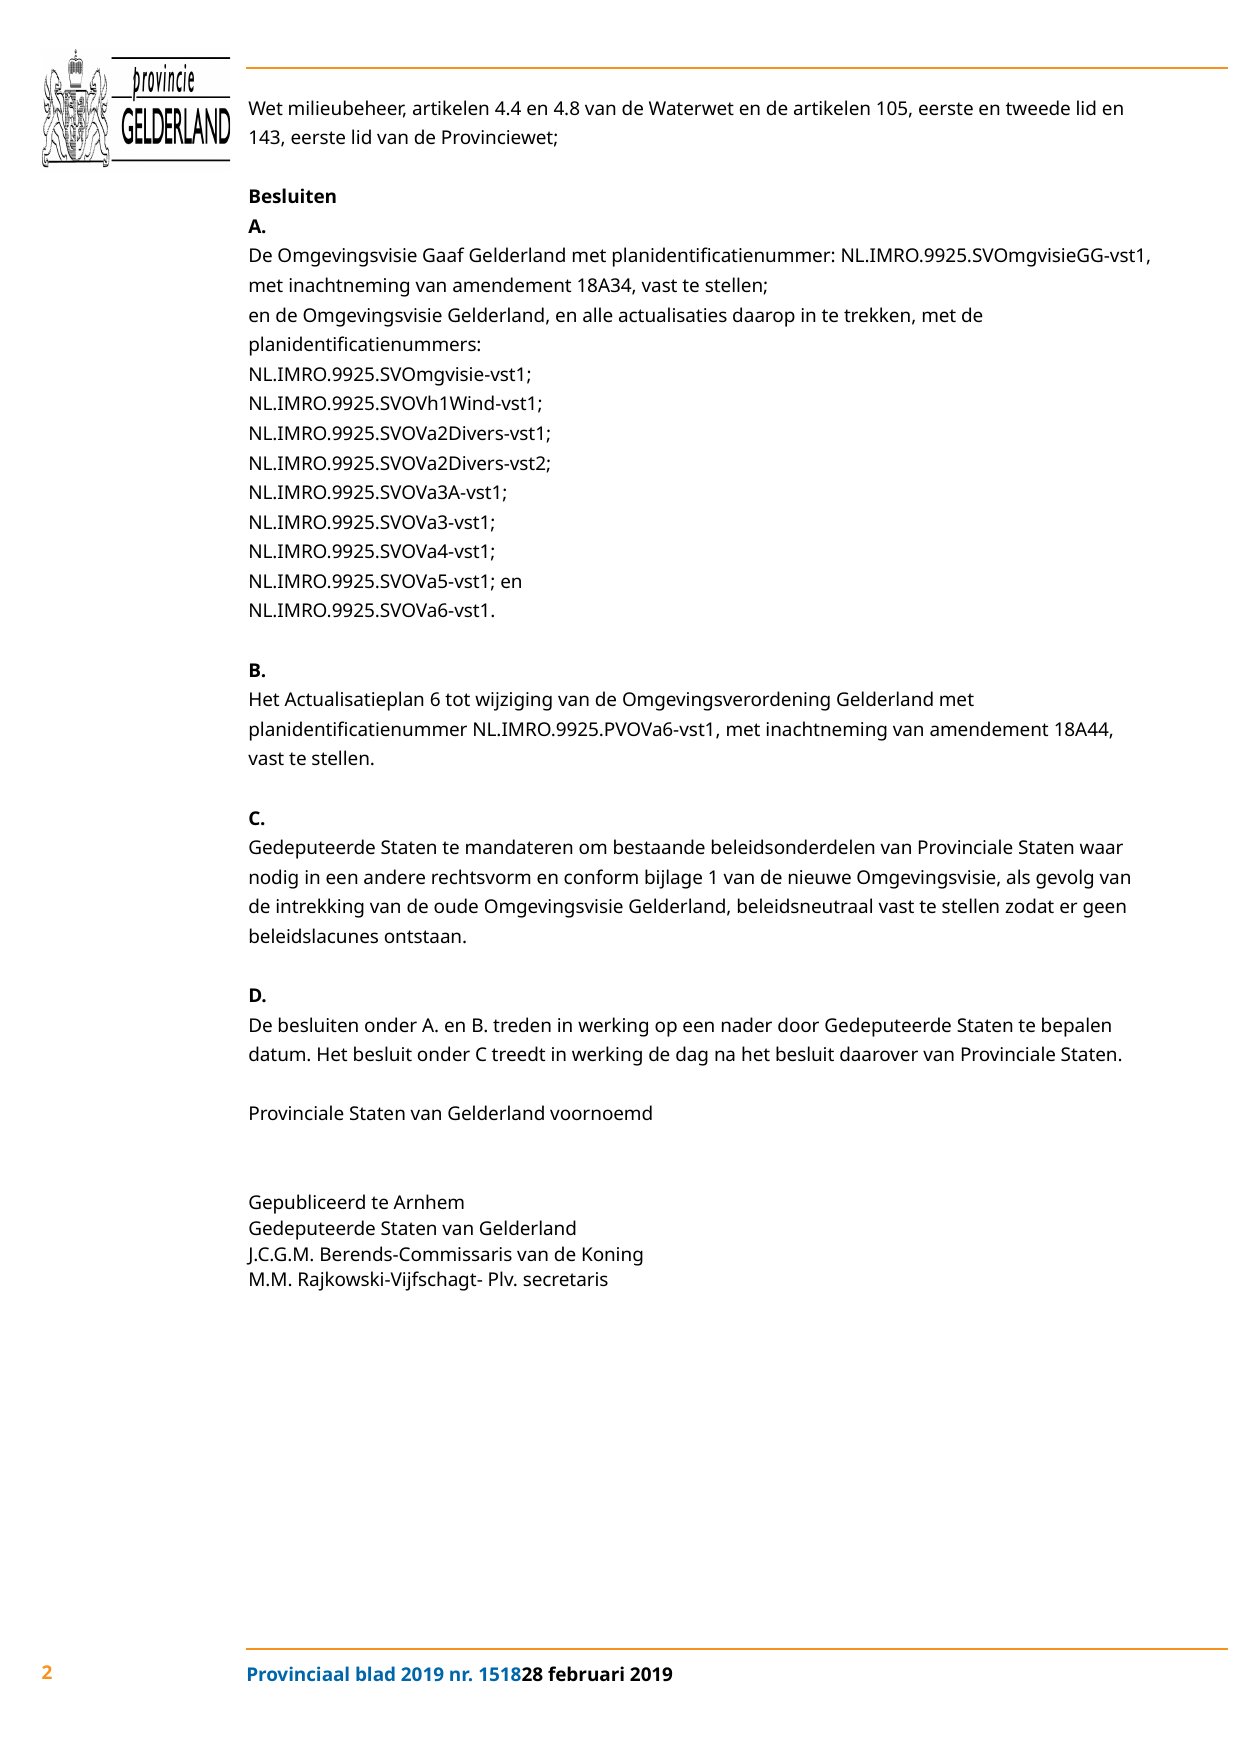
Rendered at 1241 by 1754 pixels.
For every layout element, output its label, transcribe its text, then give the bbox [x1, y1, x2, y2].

text NL.IMRO.9925.SVOVa3-vst1; [248, 509, 1152, 535]
text NL.IMRO.9925.SVOVa6-vst1. [248, 598, 1152, 623]
text Besluiten [248, 183, 1152, 209]
text J.C.G.M. Berends-Commissaris van de Koning [248, 1241, 1152, 1267]
text Gepubliceerd te Arnhem [248, 1189, 1152, 1215]
text C. [248, 805, 1152, 831]
text A. [248, 213, 1152, 239]
text D. [248, 982, 1152, 1008]
text Het Actualisatieplan 6 tot wijziging van de Omgevingsverordening Gelderland met planidentificatienummer NL.IMRO.9925.PVOVa6-vst1, met inachtneming van amendement 18A44, vast te stellen. [248, 686, 1152, 771]
text NL.IMRO.9925.SVOVa3A-vst1; [248, 479, 1152, 505]
text De Omgevingsvisie Gaaf Gelderland met planidentificatienummer: NL.IMRO.9925.SVOmgvisieGG-vst1, met inachtneming van amendement 18A34, vast te stellen; [248, 243, 1152, 298]
text NL.IMRO.9925.SVOVa4-vst1; [248, 538, 1152, 564]
picture [41, 47, 231, 172]
text NL.IMRO.9925.SVOmgvisie-vst1; [248, 361, 1152, 387]
text Gedeputeerde Staten van Gelderland [248, 1215, 1152, 1241]
text M.M. Rajkowski-Vijfschagt- Plv. secretaris [248, 1267, 1152, 1292]
text NL.IMRO.9925.SVOVa2Divers-vst2; [248, 450, 1152, 476]
text NL.IMRO.9925.SVOVh1Wind-vst1; [248, 391, 1152, 416]
text Provinciale Staten van Gelderland voornoemd [248, 1101, 1152, 1126]
text Wet milieubeheer, artikelen 4.4 en 4.8 van de Waterwet en de artikelen 105, eerste en tweede lid en 143, eerste lid van de Provinciewet; [248, 95, 1152, 150]
text De besluiten onder A. en B. treden in werking op een nader door Gedeputeerde Staten te bepalen datum. Het besluit onder C treedt in werking de dag na het besluit daarover van Provinciale Staten. [248, 1012, 1152, 1067]
text Gedeputeerde Staten te mandateren om bestaande beleidsonderdelen van Provinciale Staten waar nodig in een andere rechtsvorm en conform bijlage 1 van de nieuwe Omgevingsvisie, als gevolg van de intrekking van de oude Omgevingsvisie Gelderland, beleidsneutraal vast te stellen zodat er geen beleidslacunes ontstaan. [248, 834, 1152, 949]
text B. [248, 657, 1152, 683]
text en de Omgevingsvisie Gelderland, en alle actualisaties daarop in te trekken, met de planidentificatienummers: [248, 302, 1152, 357]
text NL.IMRO.9925.SVOVa2Divers-vst1; [248, 420, 1152, 446]
text NL.IMRO.9925.SVOVa5-vst1; en [248, 568, 1152, 594]
